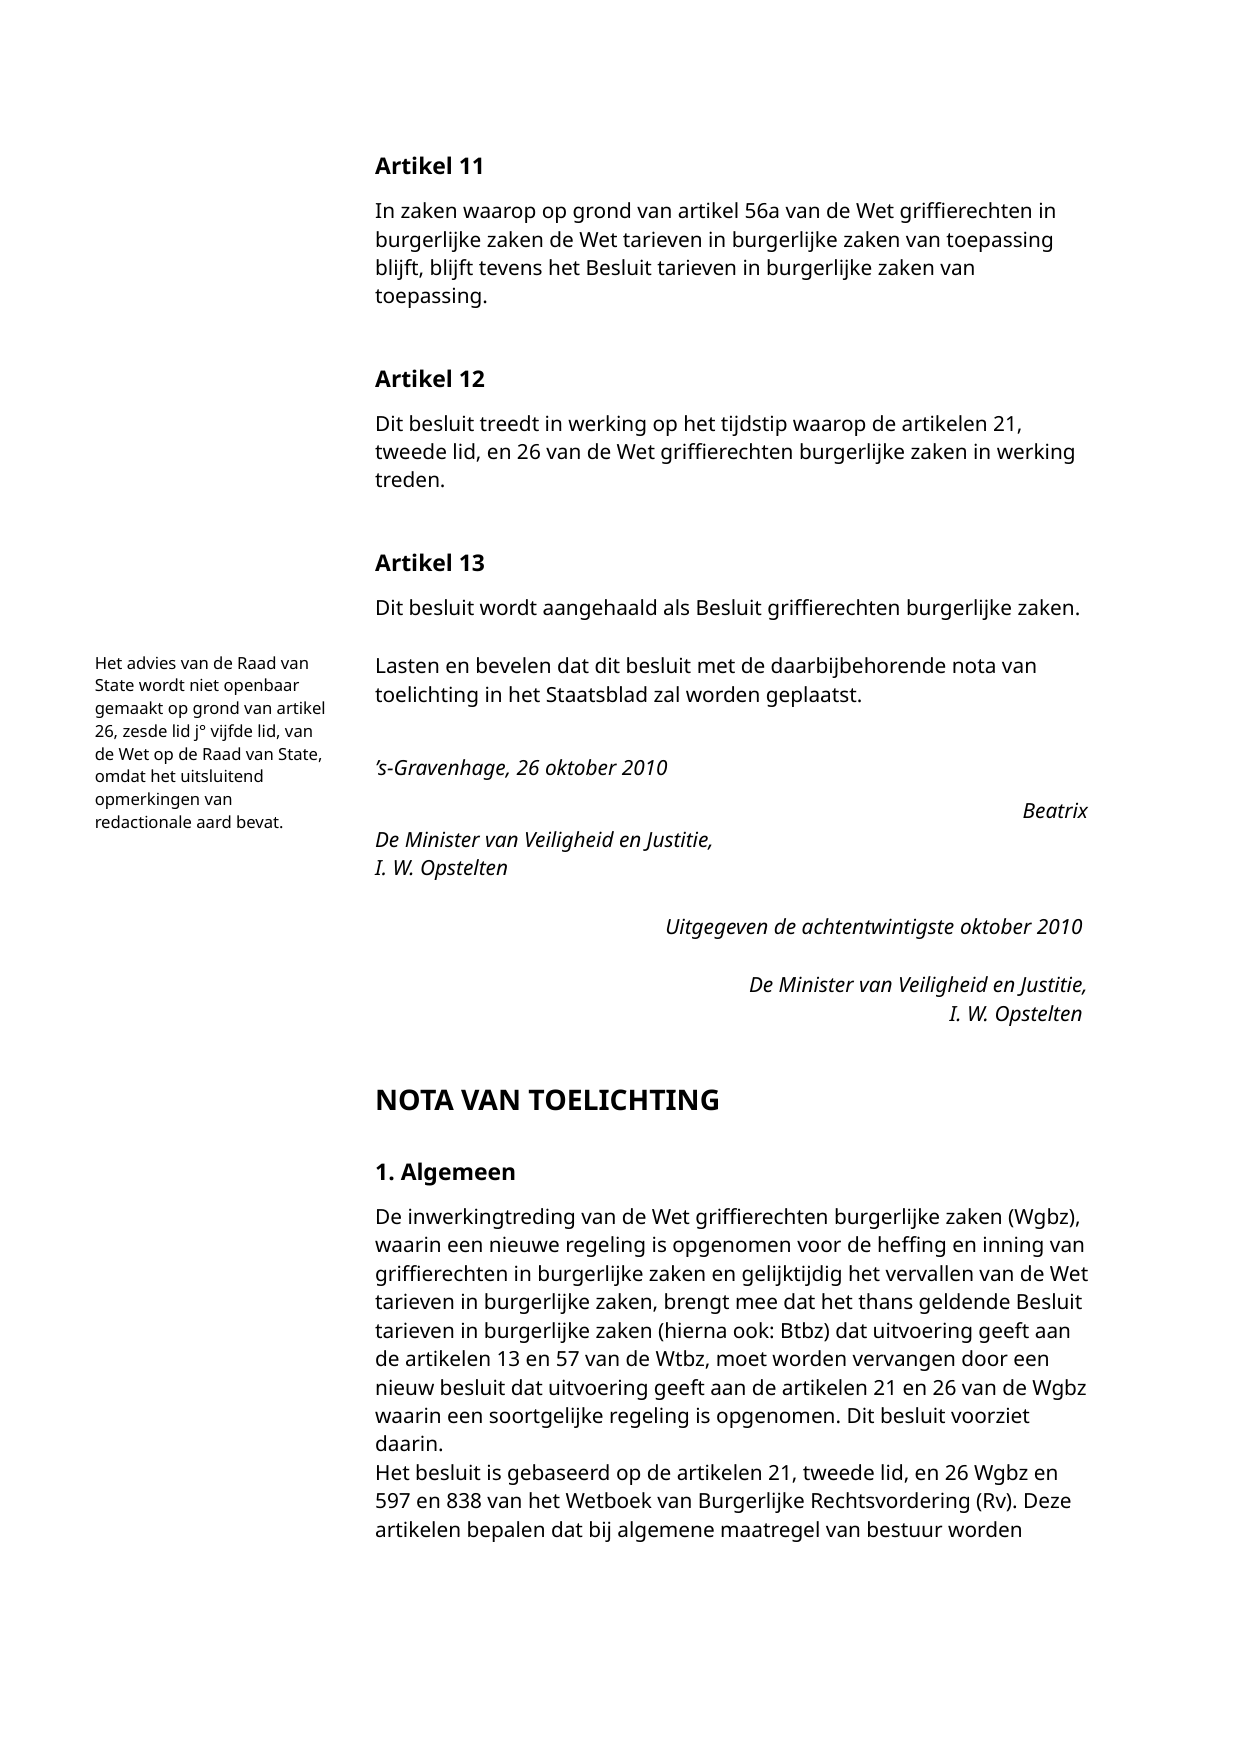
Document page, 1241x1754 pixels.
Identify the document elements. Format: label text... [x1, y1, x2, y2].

text Het advies van de Raad van State wordt niet openbaar gemaakt op grond van artikel 26, zesde lid j° vijfde lid, van de Wet op de Raad van State, omdat het uitsluitend opmerkingen van redactionale aard bevat. [94, 651, 328, 833]
text Beatrix [375, 797, 1090, 825]
text De inwerkingtreding van de Wet griffierechten burgerlijke zaken (Wgbz), waarin een nieuwe regeling is opgenomen voor de heffing en inning van griffierechten in burgerlijke zaken en gelijktijdig het vervallen van de Wet tarieven in burgerlijke zaken, brengt mee dat het thans geldende Besluit tarieven in burgerlijke zaken (hierna ook: Btbz) dat uitvoering geeft aan de artikelen 13 en 57 van de Wtbz, moet worden vervangen door een nieuw besluit dat uitvoering geeft aan de artikelen 21 en 26 van de Wgbz waarin een soortgelijke regeling is opgenomen. Dit besluit voorziet daarin. [375, 1202, 1090, 1458]
text De Minister van Veiligheid en Justitie, [375, 825, 1090, 853]
text Lasten en bevelen dat dit besluit met de daarbijbehorende nota van toelichting in het Staatsblad zal worden geplaatst. [375, 651, 1090, 708]
subtitle Artikel 12 [375, 362, 1090, 394]
text Dit besluit treedt in werking op het tijdstip waarop de artikelen 21, tweede lid, en 26 van de Wet griffierechten burgerlijke zaken in werking treden. [375, 409, 1090, 494]
text In zaken waarop op grond van artikel 56a van de Wet griffierechten in burgerlijke zaken de Wet tarieven in burgerlijke zaken van toepassing blijft, blijft tevens het Besluit tarieven in burgerlijke zaken van toepassing. [375, 196, 1090, 310]
subtitle Artikel 13 [375, 547, 1090, 578]
text I. W. Opstelten [375, 999, 1090, 1027]
text Het besluit is gebaseerd op de artikelen 21, tweede lid, en 26 Wgbz en 597 en 838 van het Wetboek van Burgerlijke Rechtsvordering (Rv). Deze artikelen bepalen dat bij algemene maatregel van bestuur worden [375, 1458, 1090, 1543]
subtitle NOTA VAN TOELICHTING [375, 1080, 1090, 1118]
text De Minister van Veiligheid en Justitie, [375, 970, 1090, 999]
text I. W. Opstelten [375, 853, 1090, 882]
text Dit besluit wordt aangehaald als Besluit griffierechten burgerlijke zaken. [375, 593, 1090, 621]
text Uitgegeven de achtentwintigste oktober 2010 [375, 912, 1090, 940]
subtitle Artikel 11 [375, 150, 1090, 181]
subtitle 1. Algemeen [375, 1156, 1090, 1187]
text ’s-Gravenhage, 26 oktober 2010 [375, 753, 1090, 782]
